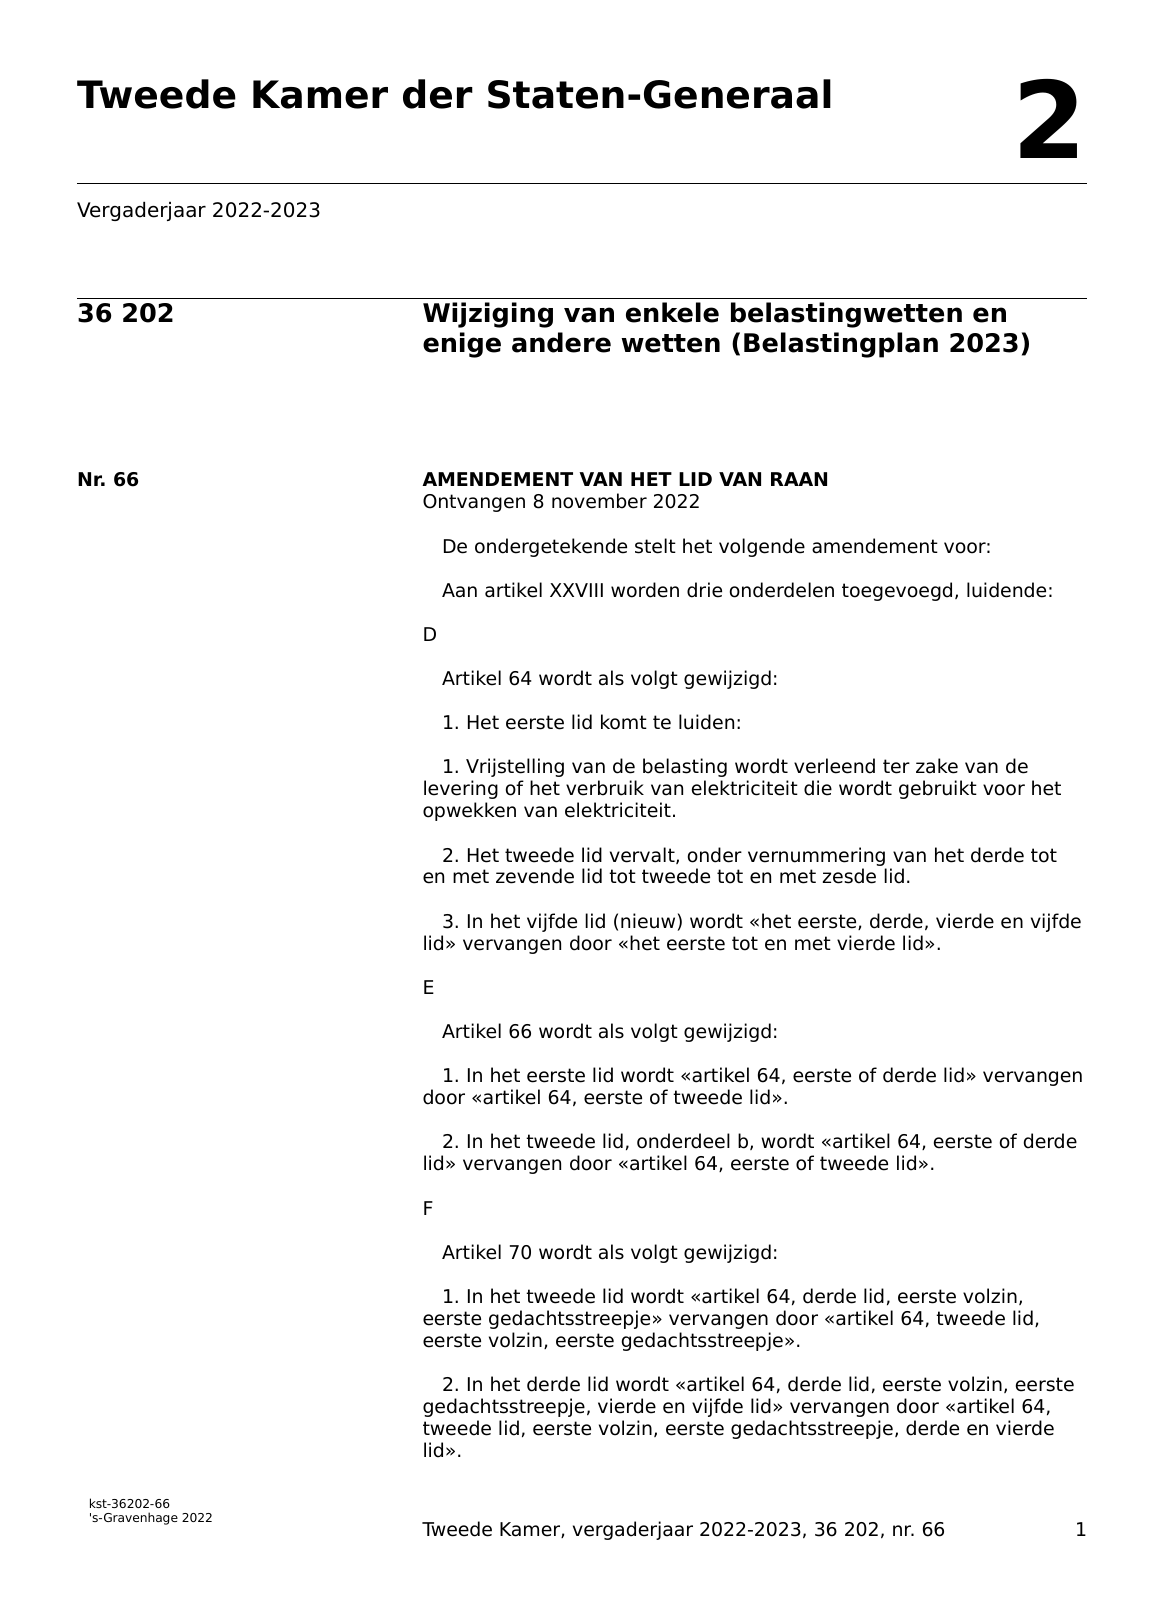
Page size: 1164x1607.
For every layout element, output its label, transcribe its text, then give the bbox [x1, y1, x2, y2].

text 2. In het derde lid wordt «artikel 64, derde lid, eerste volzin, eerste gedachtsstreepje, vierde en vijfde lid» vervangen door «artikel 64, tweede lid, eerste volzin, eerste gedachtsstreepje, derde en vierde lid». [422, 1374, 1087, 1462]
table_cell Vergaderjaar 2022-2023 [77, 184, 1087, 298]
table_header Tweede Kamer der Staten-Generaal [77, 59, 886, 183]
text Artikel 70 wordt als volgt gewijzigd: [422, 1242, 1087, 1263]
text 's-Gravenhage 2022 [88, 1511, 323, 1525]
text F [422, 1197, 1087, 1219]
text 1. In het tweede lid wordt «artikel 64, derde lid, eerste volzin, eerste gedachtsstreepje» vervangen door «artikel 64, tweede lid, eerste volzin, eerste gedachtsstreepje». [422, 1286, 1087, 1352]
text kst-36202-66 [88, 1497, 323, 1511]
table_header 2 [886, 59, 1087, 183]
subtitle 36 202 Wijziging van enkele belastingwetten en enige andere wetten (Belastingplan 2023) [77, 299, 1087, 358]
text Ontvangen 8 november 2022 [422, 491, 1087, 513]
subtitle Nr. 66 AMENDEMENT VAN HET LID VAN RAAN [77, 469, 1087, 491]
text 3. In het vijfde lid (nieuw) wordt «het eerste, derde, vierde en vijfde lid» vervangen door «het eerste tot en met vierde lid». [422, 911, 1087, 954]
text 2. Het tweede lid vervalt, onder vernummering van het derde tot en met zevende lid tot tweede tot en met zesde lid. [422, 844, 1087, 888]
text D [422, 624, 1087, 646]
text E [422, 977, 1087, 999]
text Aan artikel XXVIII worden drie onderdelen toegevoegd, luidende: [422, 580, 1087, 602]
text 1. Het eerste lid komt te luiden: [422, 712, 1087, 734]
text 1. In het eerste lid wordt «artikel 64, eerste of derde lid» vervangen door «artikel 64, eerste of tweede lid». [422, 1065, 1087, 1109]
text 2. In het tweede lid, onderdeel b, wordt «artikel 64, eerste of derde lid» vervangen door «artikel 64, eerste of tweede lid». [422, 1131, 1087, 1175]
text Artikel 66 wordt als volgt gewijzigd: [422, 1021, 1087, 1043]
text 1. Vrijstelling van de belasting wordt verleend ter zake van de levering of het verbruik van elektriciteit die wordt gebruikt voor het opwekken van elektriciteit. [422, 756, 1087, 822]
text De ondergetekende stelt het volgende amendement voor: [422, 536, 1087, 557]
text Artikel 64 wordt als volgt gewijzigd: [422, 668, 1087, 690]
